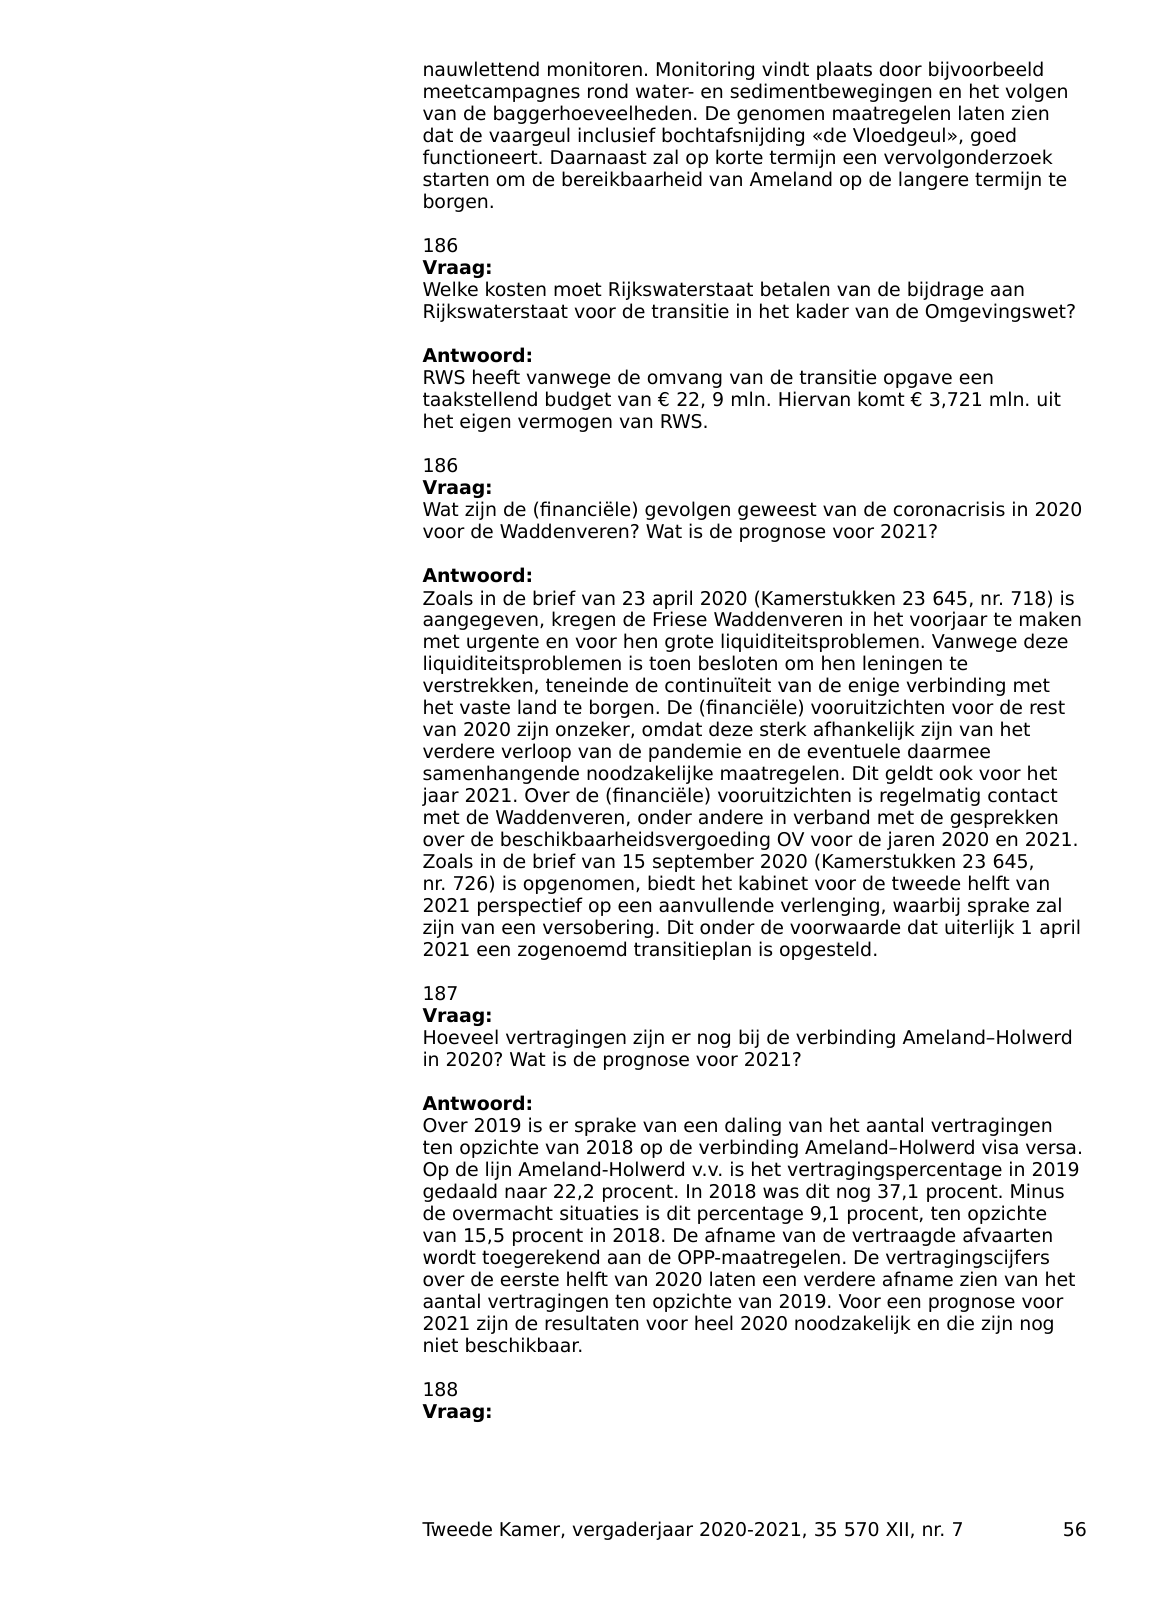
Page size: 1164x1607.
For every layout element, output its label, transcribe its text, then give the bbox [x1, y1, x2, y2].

text Vraag: [422, 1005, 1087, 1027]
text nauwlettend monitoren. Monitoring vindt plaats door bijvoorbeeld meetcampagnes rond water- en sedimentbewegingen en het volgen van de baggerhoeveelheden. De genomen maatregelen laten zien dat de vaargeul inclusief bochtafsnijding «de Vloedgeul», goed functioneert. Daarnaast zal op korte termijn een vervolgonderzoek starten om de bereikbaarheid van Ameland op de langere termijn te borgen. [422, 59, 1087, 213]
text Antwoord: [422, 345, 1087, 367]
text 186 [422, 455, 1087, 477]
text Antwoord: [422, 565, 1087, 587]
text Wat zijn de (financiële) gevolgen geweest van de coronacrisis in 2020 voor de Waddenveren? Wat is de prognose voor 2021? [422, 499, 1087, 543]
text Over 2019 is er sprake van een daling van het aantal vertragingen ten opzichte van 2018 op de verbinding Ameland–Holwerd visa versa. Op de lijn Ameland-Holwerd v.v. is het vertragingspercentage in 2019 gedaald naar 22,2 procent. In 2018 was dit nog 37,1 procent. Minus de overmacht situaties is dit percentage 9,1 procent, ten opzichte van 15,5 procent in 2018. De afname van de vertraagde afvaarten wordt toegerekend aan de OPP-maatregelen. De vertragingscijfers over de eerste helft van 2020 laten een verdere afname zien van het aantal vertragingen ten opzichte van 2019. Voor een prognose voor 2021 zijn de resultaten voor heel 2020 noodzakelijk en die zijn nog niet beschikbaar. [422, 1115, 1087, 1357]
text Antwoord: [422, 1093, 1087, 1115]
text RWS heeft vanwege de omvang van de transitie opgave een taakstellend budget van € 22, 9 mln. Hiervan komt € 3,721 mln. uit het eigen vermogen van RWS. [422, 367, 1087, 433]
text 188 [422, 1379, 1087, 1401]
text Hoeveel vertragingen zijn er nog bij de verbinding Ameland–Holwerd in 2020? Wat is de prognose voor 2021? [422, 1027, 1087, 1071]
text Vraag: [422, 477, 1087, 499]
text Vraag: [422, 257, 1087, 279]
text Welke kosten moet Rijkswaterstaat betalen van de bijdrage aan Rijkswaterstaat voor de transitie in het kader van de Omgevingswet? [422, 279, 1087, 323]
text Vraag: [422, 1401, 1087, 1423]
text Zoals in de brief van 23 april 2020 (Kamerstukken 23 645, nr. 718) is aangegeven, kregen de Friese Waddenveren in het voorjaar te maken met urgente en voor hen grote liquiditeitsproblemen. Vanwege deze liquiditeitsproblemen is toen besloten om hen leningen te verstrekken, teneinde de continuïteit van de enige verbinding met het vaste land te borgen. De (financiële) vooruitzichten voor de rest van 2020 zijn onzeker, omdat deze sterk afhankelijk zijn van het verdere verloop van de pandemie en de eventuele daarmee samenhangende noodzakelijke maatregelen. Dit geldt ook voor het jaar 2021. Over de (financiële) vooruitzichten is regelmatig contact met de Waddenveren, onder andere in verband met de gesprekken over de beschikbaarheidsvergoeding OV voor de jaren 2020 en 2021. Zoals in de brief van 15 september 2020 (Kamerstukken 23 645, nr. 726) is opgenomen, biedt het kabinet voor de tweede helft van 2021 perspectief op een aanvullende verlenging, waarbij sprake zal zijn van een versobering. Dit onder de voorwaarde dat uiterlijk 1 april 2021 een zogenoemd transitieplan is opgesteld. [422, 587, 1087, 961]
text 187 [422, 983, 1087, 1005]
text 186 [422, 235, 1087, 257]
